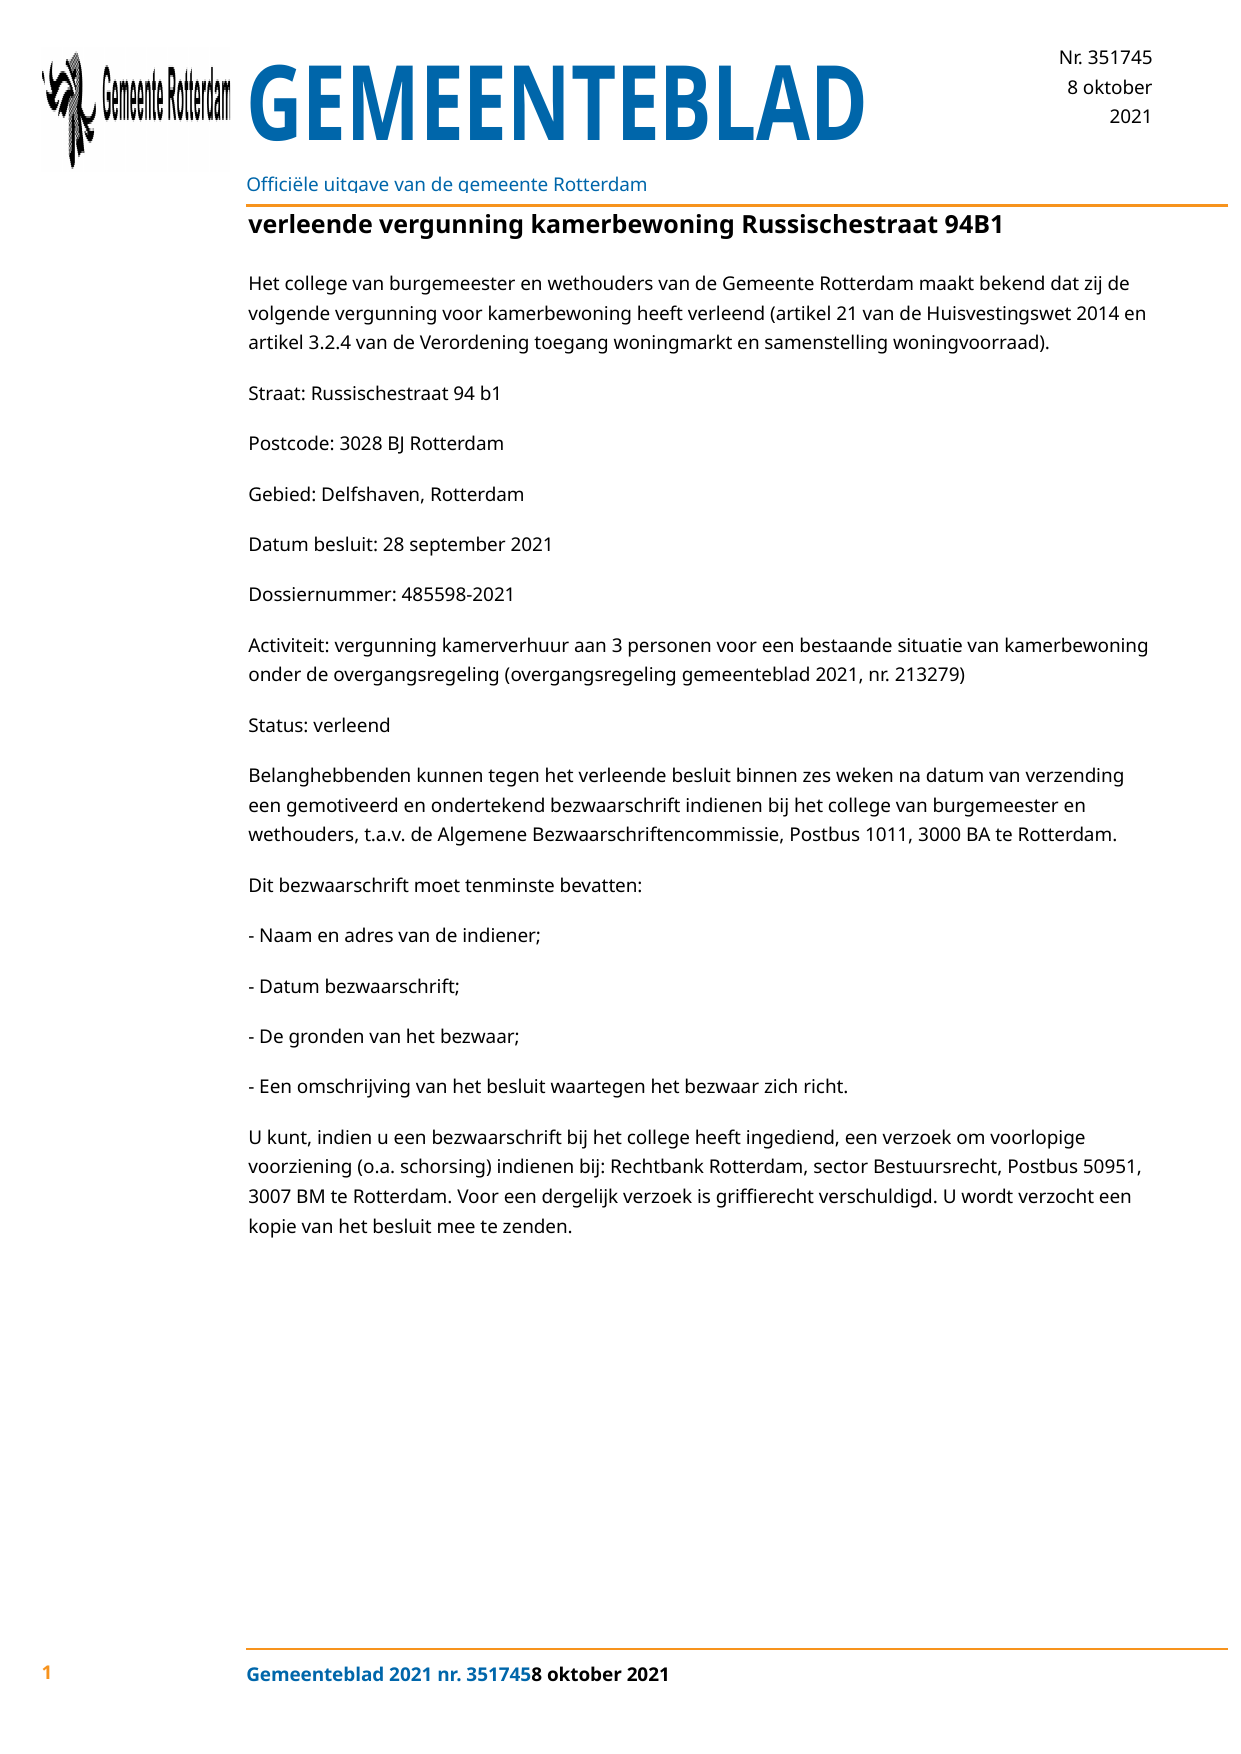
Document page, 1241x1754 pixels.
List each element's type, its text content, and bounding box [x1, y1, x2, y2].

text - De gronden van het bezwaar; [248, 1023, 1152, 1049]
text Status: verleend [248, 712, 1152, 738]
text - Een omschrijving van het besluit waartegen het bezwaar zich richt. [248, 1074, 1152, 1099]
text - Naam en adres van de indiener; [248, 922, 1152, 948]
text Het college van burgemeester en wethouders van de Gemeente Rotterdam maakt bekend dat zij de volgende vergunning voor kamerbewoning heeft verleend (artikel 21 van de Huisvestingswet 2014 en artikel 3.2.4 van de Verordening toegang woningmarkt en samenstelling woningvoorraad). [248, 270, 1152, 355]
text - Datum bezwaarschrift; [248, 973, 1152, 998]
text Gebied: Delfshaven, Rotterdam [248, 481, 1152, 506]
text Postcode: 3028 BJ Rotterdam [248, 430, 1152, 456]
text U kunt, indien u een bezwaarschrift bij het college heeft ingediend, een verzoek om voorlopige voorziening (o.a. schorsing) indienen bij: Rechtbank Rotterdam, sector Bestuursrecht, Postbus 50951, 3007 BM te Rotterdam. Voor een dergelijk verzoek is griffierecht verschuldigd. U wordt verzocht een kopie van het besluit mee te zenden. [248, 1124, 1152, 1238]
text Datum besluit: 28 september 2021 [248, 531, 1152, 557]
text verleende vergunning kamerbewoning Russischestraat 94B1 [248, 207, 1152, 241]
picture [41, 47, 231, 172]
text Belanghebbenden kunnen tegen het verleende besluit binnen zes weken na datum van verzending een gemotiveerd en ondertekend bezwaarschrift indienen bij het college van burgemeester en wethouders, t.a.v. de Algemene Bezwaarschriftencommissie, Postbus 1011, 3000 BA te Rotterdam. [248, 762, 1152, 847]
text Straat: Russischestraat 94 b1 [248, 380, 1152, 406]
text Dit bezwaarschrift moet tenminste bevatten: [248, 872, 1152, 898]
text Dossiernummer: 485598-2021 [248, 582, 1152, 607]
text Activiteit: vergunning kamerverhuur aan 3 personen voor een bestaande situatie van kamerbewoning onder de overgangsregeling (overgangsregeling gemeenteblad 2021, nr. 213279) [248, 632, 1152, 687]
